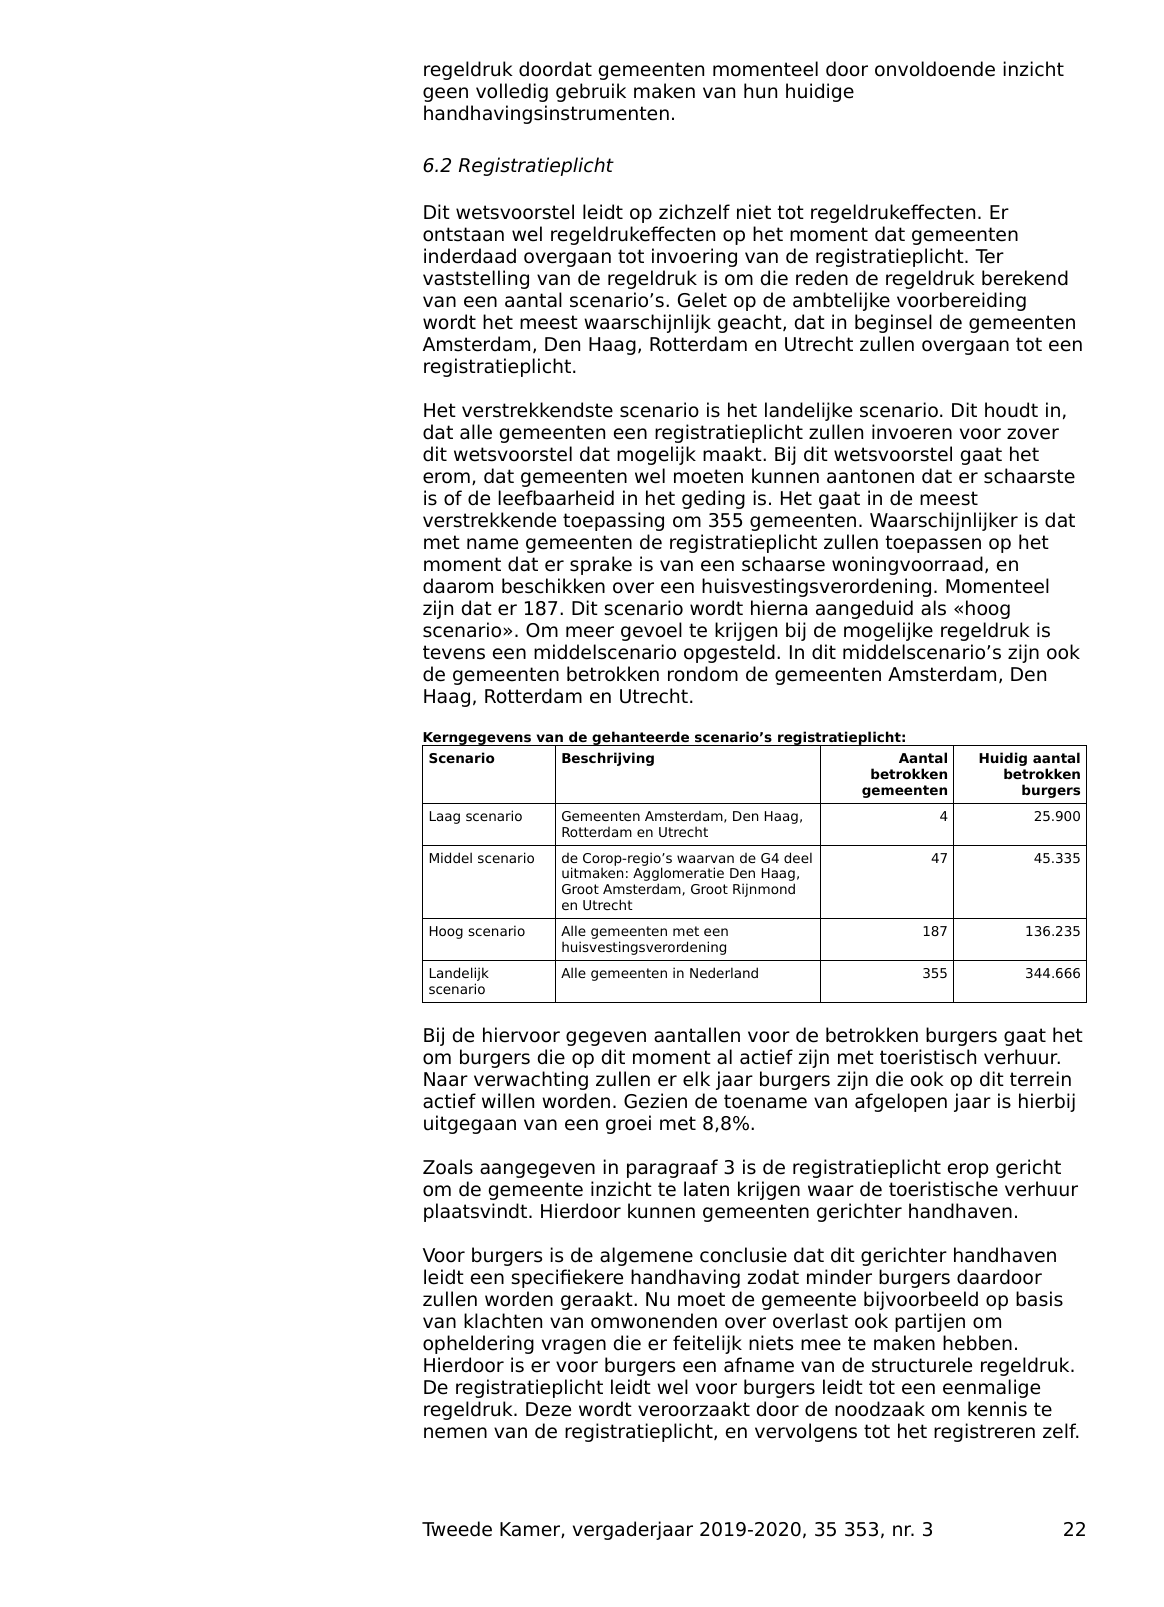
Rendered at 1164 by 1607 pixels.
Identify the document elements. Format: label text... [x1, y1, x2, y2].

table_cell 4 [821, 804, 953, 845]
table_cell Middel scenario [423, 846, 555, 918]
text Het verstrekkendste scenario is het landelijke scenario. Dit houdt in, dat alle gemeenten een registratieplicht zullen invoeren voor zover dit wetsvoorstel dat mogelijk maakt. Bij dit wetsvoorstel gaat het erom, dat gemeenten wel moeten kunnen aantonen dat er schaarste is of de leefbaarheid in het geding is. Het gaat in de meest verstrekkende toepassing om 355 gemeenten. Waarschijnlijker is dat met name gemeenten de registratieplicht zullen toepassen op het moment dat er sprake is van een schaarse woningvoorraad, en daarom beschikken over een huisvestingsverordening. Momenteel zijn dat er 187. Dit scenario wordt hierna aangeduid als «hoog scenario». Om meer gevoel te krijgen bij de mogelijke regeldruk is tevens een middelscenario opgesteld. In dit middelscenario’s zijn ook de gemeenten betrokken rondom de gemeenten Amsterdam, Den Haag, Rotterdam en Utrecht. [422, 400, 1087, 708]
subtitle 6.2 Registratieplicht [422, 155, 1087, 177]
table_cell Gemeenten Amsterdam, Den Haag, Rotterdam en Utrecht [556, 804, 820, 845]
table_cell Scenario [423, 746, 555, 803]
table_cell 187 [821, 919, 953, 960]
table_cell Landelijk scenario [423, 961, 555, 1002]
table_cell 136.235 [954, 919, 1086, 960]
table_header Kerngegevens van de gehanteerde scenario’s registratieplicht: [422, 730, 1087, 745]
table_cell Beschrijving [556, 746, 820, 803]
table_cell Alle gemeenten in Nederland [556, 961, 820, 1002]
text Bij de hiervoor gegeven aantallen voor de betrokken burgers gaat het om burgers die op dit moment al actief zijn met toeristisch verhuur. Naar verwachting zullen er elk jaar burgers zijn die ook op dit terrein actief willen worden. Gezien de toename van afgelopen jaar is hierbij uitgegaan van een groei met 8,8%. [422, 1025, 1087, 1135]
table_cell 25.900 [954, 804, 1086, 845]
text Zoals aangegeven in paragraaf 3 is de registratieplicht erop gericht om de gemeente inzicht te laten krijgen waar de toeristische verhuur plaatsvindt. Hierdoor kunnen gemeenten gerichter handhaven. [422, 1157, 1087, 1223]
table_cell 45.335 [954, 846, 1086, 918]
table_cell Alle gemeenten met een huisvestingsverordening [556, 919, 820, 960]
text Dit wetsvoorstel leidt op zichzelf niet tot regeldrukeffecten. Er ontstaan wel regeldrukeffecten op het moment dat gemeenten inderdaad overgaan tot invoering van de registratieplicht. Ter vaststelling van de regeldruk is om die reden de regeldruk berekend van een aantal scenario’s. Gelet op de ambtelijke voorbereiding wordt het meest waarschijnlijk geacht, dat in beginsel de gemeenten Amsterdam, Den Haag, Rotterdam en Utrecht zullen overgaan tot een registratieplicht. [422, 202, 1087, 378]
table_cell Huidig aantal betrokken burgers [954, 746, 1086, 803]
text regeldruk doordat gemeenten momenteel door onvoldoende inzicht geen volledig gebruik maken van hun huidige handhavingsinstrumenten. [422, 59, 1087, 125]
table_cell 47 [821, 846, 953, 918]
table_cell 355 [821, 961, 953, 1002]
table_cell Laag scenario [423, 804, 555, 845]
table_cell Aantal betrokken gemeenten [821, 746, 953, 803]
table_cell 344.666 [954, 961, 1086, 1002]
table_cell de Corop-regio’s waarvan de G4 deel uitmaken: Agglomeratie Den Haag, Groot Amsterdam, Groot Rijnmond en Utrecht [556, 846, 820, 918]
text Voor burgers is de algemene conclusie dat dit gerichter handhaven leidt een specifiekere handhaving zodat minder burgers daardoor zullen worden geraakt. Nu moet de gemeente bijvoorbeeld op basis van klachten van omwonenden over overlast ook partijen om opheldering vragen die er feitelijk niets mee te maken hebben. Hierdoor is er voor burgers een afname van de structurele regeldruk. De registratieplicht leidt wel voor burgers leidt tot een eenmalige regeldruk. Deze wordt veroorzaakt door de noodzaak om kennis te nemen van de registratieplicht, en vervolgens tot het registreren zelf. [422, 1245, 1087, 1443]
table_cell Hoog scenario [423, 919, 555, 960]
